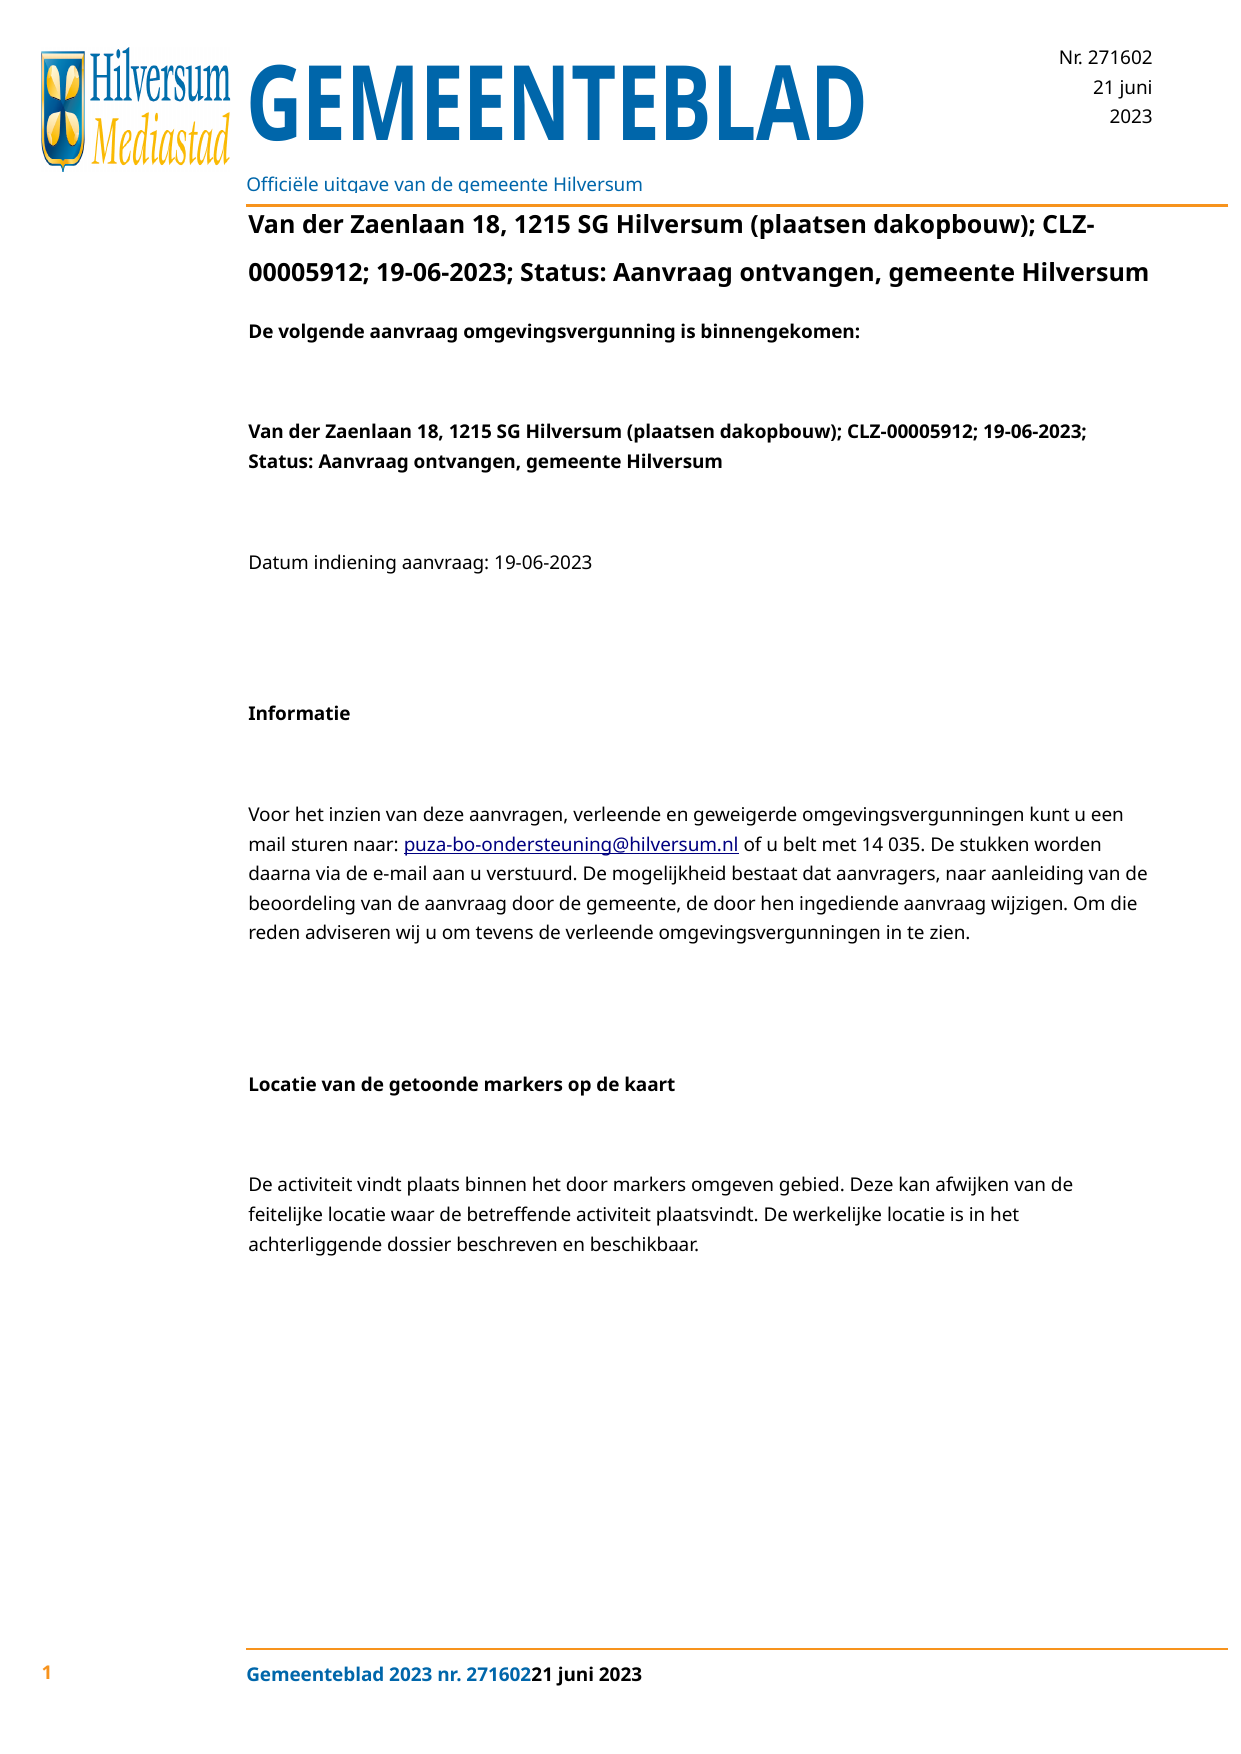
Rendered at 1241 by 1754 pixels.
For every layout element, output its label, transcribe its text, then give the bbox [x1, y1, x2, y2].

text Voor het inzien van deze aanvragen, verleende en geweigerde omgevingsvergunningen kunt u een mail sturen naar: puza-bo-ondersteuning@hilversum.nl of u belt met 14 035. De stukken worden daarna via de e-mail aan u verstuurd. De mogelijkheid bestaat dat aanvragers, naar aanleiding van de beoordeling van de aanvraag door de gemeente, de door hen ingediende aanvraag wijzigen. Om die reden adviseren wij u om tevens de verleende omgevingsvergunningen in te zien. [248, 801, 1152, 945]
text De volgende aanvraag omgevingsvergunning is binnengekomen: [248, 318, 1152, 344]
text Van der Zaenlaan 18, 1215 SG Hilversum (plaatsen dakopbouw); CLZ-00005912; 19-06-2023; Status: Aanvraag ontvangen, gemeente Hilversum [248, 419, 1152, 474]
picture [41, 47, 231, 172]
text Datum indiening aanvraag: 19-06-2023 [248, 549, 1152, 575]
text Locatie van de getoonde markers op de kaart [248, 1071, 1152, 1097]
text De activiteit vindt plaats binnen het door markers omgeven gebied. Deze kan afwijken van de feitelijke locatie waar de betreffende activiteit plaatsvindt. De werkelijke locatie is in het achterliggende dossier beschreven en beschikbaar. [248, 1172, 1152, 1257]
text Informatie [248, 700, 1152, 726]
text Van der Zaenlaan 18, 1215 SG Hilversum (plaatsen dakopbouw); CLZ-00005912; 19-06-2023; Status: Aanvraag ontvangen, gemeente Hilversum [248, 207, 1152, 288]
